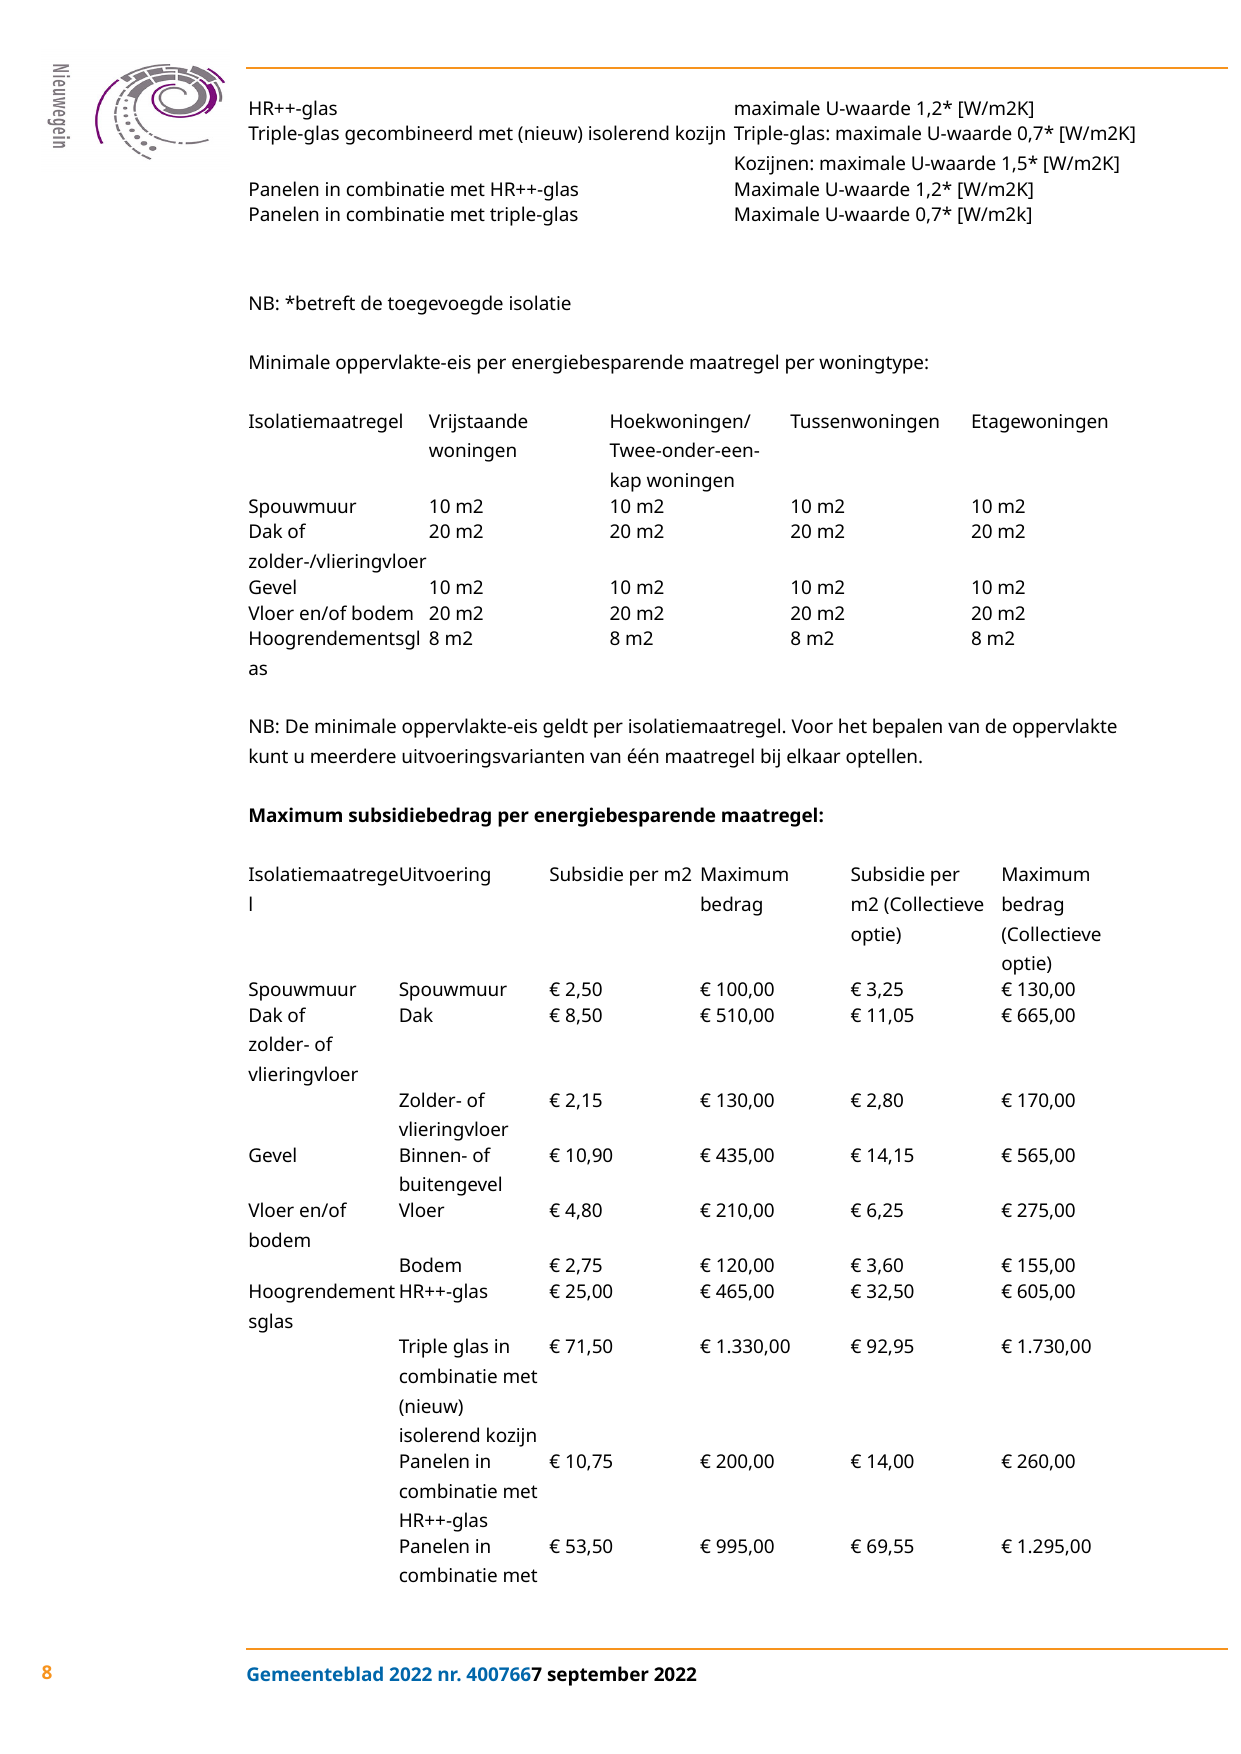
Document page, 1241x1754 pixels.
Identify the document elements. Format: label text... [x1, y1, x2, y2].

table_cell € 155,00 [1001, 1253, 1152, 1278]
table_cell 8 m2 [790, 626, 971, 681]
table_cell 10 m2 [790, 493, 971, 519]
table_cell € 92,95 [850, 1334, 1001, 1448]
table_cell € 10,75 [549, 1448, 700, 1533]
table_cell € 170,00 [1001, 1087, 1152, 1142]
table_cell € 3,25 [850, 976, 1001, 1002]
table_cell € 1.730,00 [1001, 1334, 1152, 1448]
table_cell € 2,15 [549, 1087, 700, 1142]
table_cell 10 m2 [609, 574, 790, 600]
table_cell 8 m2 [609, 626, 790, 681]
table_header Etagewoningen [971, 408, 1152, 493]
table_cell Maximale U-waarde 1,2* [W/m2K] [734, 176, 1152, 202]
table_cell 20 m2 [790, 519, 971, 574]
table_header Subsidie per m2 [549, 862, 700, 976]
table_cell 20 m2 [790, 600, 971, 626]
table_cell [248, 1253, 398, 1278]
table_cell 20 m2 [971, 519, 1152, 574]
table_cell Dak of zolder-/vlieringvloer [248, 519, 429, 574]
table_cell 20 m2 [429, 519, 609, 574]
table_cell € 32,50 [850, 1279, 1001, 1334]
table_cell € 14,15 [850, 1142, 1001, 1197]
table_cell 10 m2 [429, 493, 609, 519]
table_cell 10 m2 [609, 493, 790, 519]
table_cell Vloer en/of bodem [248, 600, 429, 626]
table_cell € 510,00 [700, 1002, 850, 1087]
table_header Maximum bedrag [700, 862, 850, 976]
table_cell € 465,00 [700, 1279, 850, 1334]
table_cell Hoogrendementsglas [248, 626, 429, 681]
table_cell € 275,00 [1001, 1198, 1152, 1253]
table_header Maximum bedrag (Collectieve optie) [1001, 862, 1152, 976]
table_cell Dak [399, 1002, 549, 1087]
table_cell Triple-glas gecombineerd met (nieuw) isolerend kozijn [248, 121, 734, 176]
table_cell € 11,05 [850, 1002, 1001, 1087]
table_cell € 1.330,00 [700, 1334, 850, 1448]
table_cell 20 m2 [609, 519, 790, 574]
table_cell € 565,00 [1001, 1142, 1152, 1197]
table_cell € 100,00 [700, 976, 850, 1002]
picture [41, 47, 231, 172]
table_cell € 665,00 [1001, 1002, 1152, 1087]
table_cell € 120,00 [700, 1253, 850, 1278]
table_header Tussenwoningen [790, 408, 971, 493]
table_cell € 53,50 [549, 1533, 700, 1588]
table_cell € 8,50 [549, 1002, 700, 1087]
table_cell € 2,80 [850, 1087, 1001, 1142]
table_cell € 14,00 [850, 1448, 1001, 1533]
table_cell Spouwmuur [248, 976, 398, 1002]
table_cell maximale U-waarde 1,2* [W/m2K] [734, 95, 1152, 121]
table_cell € 25,00 [549, 1279, 700, 1334]
table_cell 10 m2 [971, 493, 1152, 519]
table_cell Panelen in combinatie met triple-glas [248, 202, 734, 227]
table_cell 8 m2 [429, 626, 609, 681]
text NB: De minimale oppervlakte-eis geldt per isolatiemaatregel. Voor het bepalen van de oppervlakte kunt u meerdere uitvoeringsvarianten van één maatregel bij elkaar optellen. [248, 714, 1152, 769]
table_cell Zolder- of vlieringvloer [399, 1087, 549, 1142]
table_cell Panelen in combinatie met [399, 1533, 549, 1588]
table_cell € 69,55 [850, 1533, 1001, 1588]
table_cell 20 m2 [429, 600, 609, 626]
table_header Isolatiemaatregel [248, 862, 398, 976]
table_cell [248, 1533, 398, 1588]
table_cell Hoogrendementsglas [248, 1279, 398, 1334]
table_cell € 605,00 [1001, 1279, 1152, 1334]
table_cell € 435,00 [700, 1142, 850, 1197]
table_cell 8 m2 [971, 626, 1152, 681]
table_cell € 2,75 [549, 1253, 700, 1278]
table_cell Dak of zolder- of vlieringvloer [248, 1002, 398, 1087]
table_cell € 200,00 [700, 1448, 850, 1533]
table_cell HR++-glas [399, 1279, 549, 1334]
table_cell 20 m2 [971, 600, 1152, 626]
table_cell Spouwmuur [399, 976, 549, 1002]
table_cell [248, 1334, 398, 1448]
table_cell Spouwmuur [248, 493, 429, 519]
table_cell Triple glas in combinatie met (nieuw) isolerend kozijn [399, 1334, 549, 1448]
table_cell 20 m2 [609, 600, 790, 626]
table_cell € 10,90 [549, 1142, 700, 1197]
table_cell Gevel [248, 574, 429, 600]
table_header Hoekwoningen/ Twee-onder-een-kap woningen [609, 408, 790, 493]
table_cell € 210,00 [700, 1198, 850, 1253]
table_cell € 6,25 [850, 1198, 1001, 1253]
table_cell [248, 1448, 398, 1533]
table_cell € 260,00 [1001, 1448, 1152, 1533]
table_cell € 4,80 [549, 1198, 700, 1253]
table_cell € 1.295,00 [1001, 1533, 1152, 1588]
table_header Isolatiemaatregel [248, 408, 429, 493]
table_header Vrijstaande woningen [429, 408, 609, 493]
table_cell Panelen in combinatie met HR++-glas [248, 176, 734, 202]
text Minimale oppervlakte-eis per energiebesparende maatregel per woningtype: [248, 349, 1152, 374]
text NB: *betreft de toegevoegde isolatie [248, 290, 1152, 315]
table_cell € 130,00 [1001, 976, 1152, 1002]
table_cell € 2,50 [549, 976, 700, 1002]
text Maximum subsidiebedrag per energiebesparende maatregel: [248, 802, 1152, 828]
table_cell Bodem [399, 1253, 549, 1278]
table_cell € 71,50 [549, 1334, 700, 1448]
table_cell € 995,00 [700, 1533, 850, 1588]
table_cell € 3,60 [850, 1253, 1001, 1278]
table_header Subsidie per m2 (Collectieve optie) [850, 862, 1001, 976]
table_cell [248, 1087, 398, 1142]
table_cell Panelen in combinatie met HR++-glas [399, 1448, 549, 1533]
table_cell € 130,00 [700, 1087, 850, 1142]
table_cell Vloer [399, 1198, 549, 1253]
table_cell 10 m2 [429, 574, 609, 600]
table_cell Binnen- of buitengevel [399, 1142, 549, 1197]
table_cell Gevel [248, 1142, 398, 1197]
table_cell 10 m2 [790, 574, 971, 600]
table_cell 10 m2 [971, 574, 1152, 600]
table_cell HR++-glas [248, 95, 734, 121]
table_cell Vloer en/of bodem [248, 1198, 398, 1253]
table_cell Maximale U-waarde 0,7* [W/m2k] [734, 202, 1152, 227]
table_header Uitvoering [399, 862, 549, 976]
table_cell Triple-glas: maximale U-waarde 0,7* [W/m2K] Kozijnen: maximale U-waarde 1,5* [W/m2K] [734, 121, 1152, 176]
